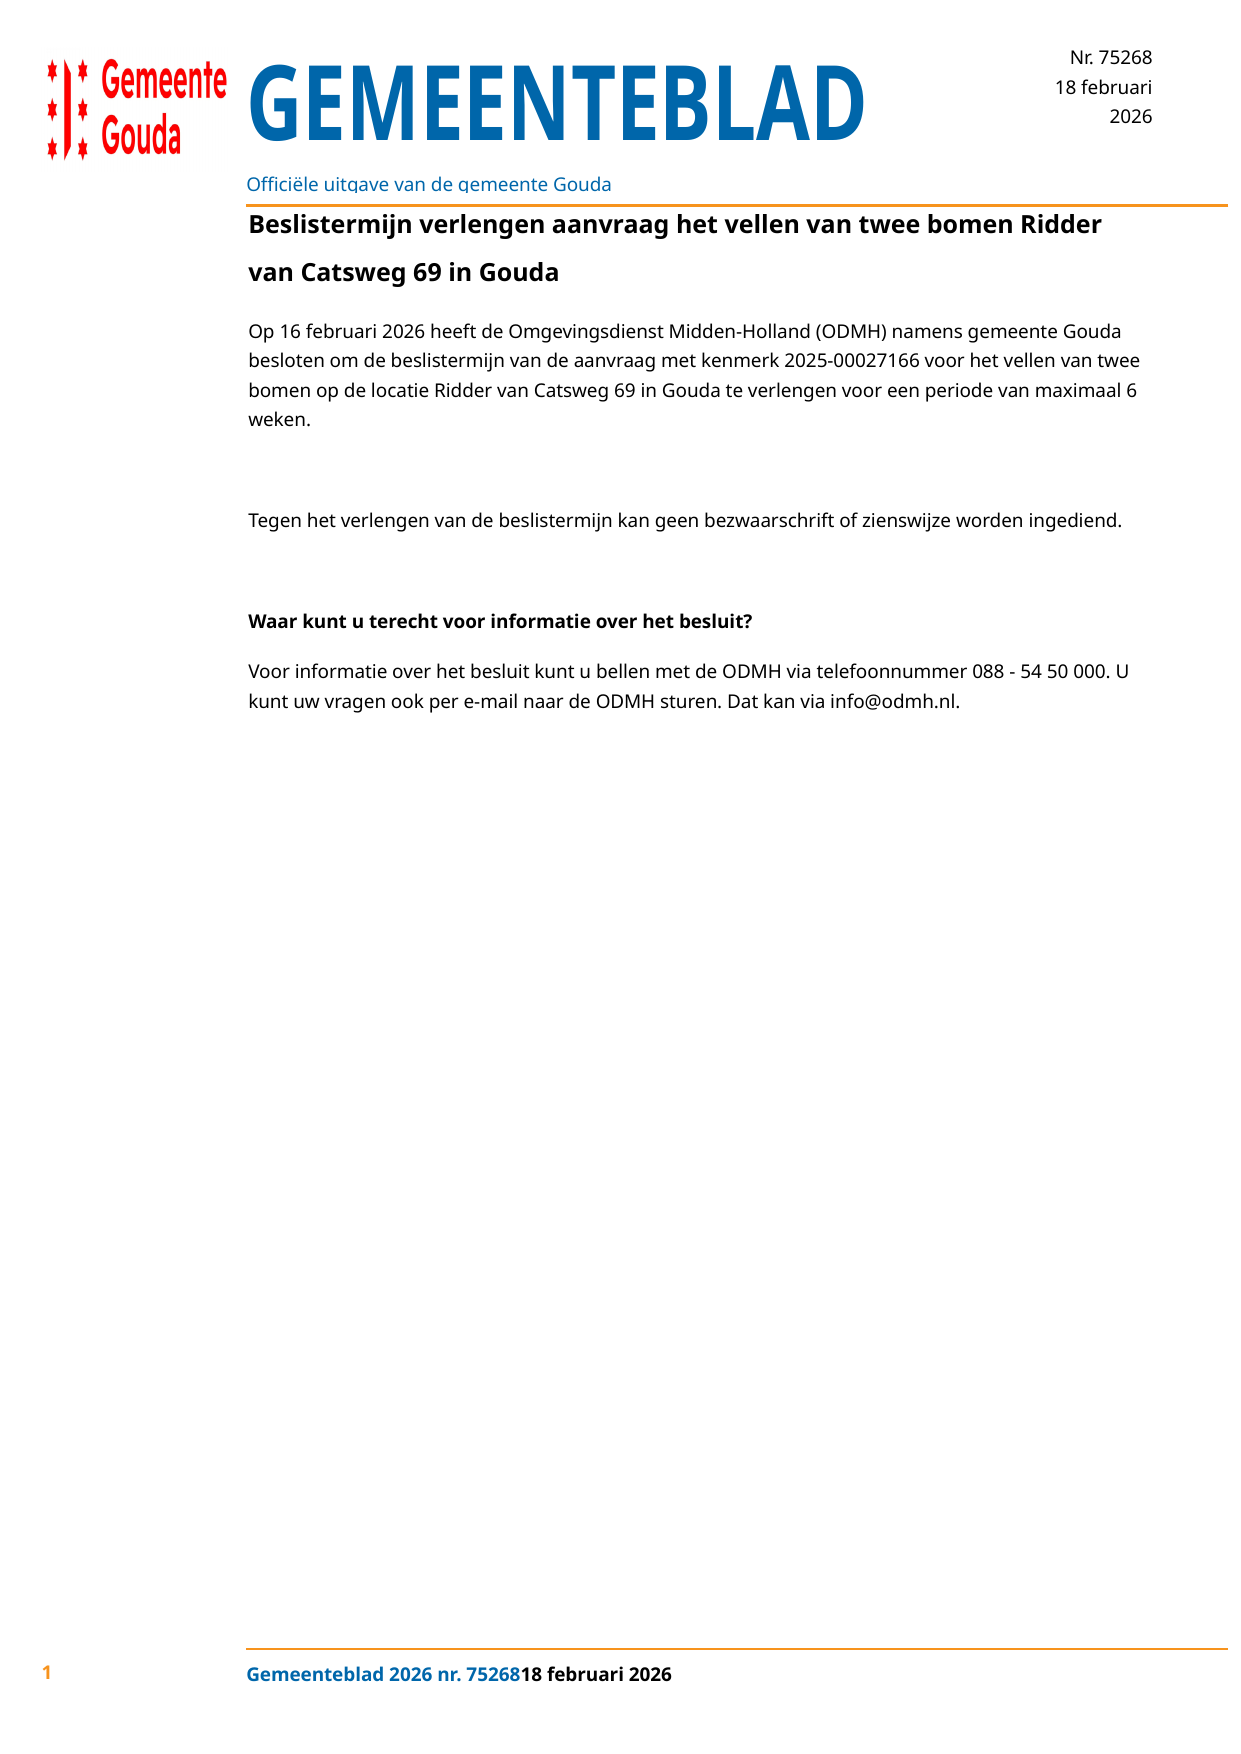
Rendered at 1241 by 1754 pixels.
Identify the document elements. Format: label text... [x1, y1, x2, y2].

text Tegen het verlengen van de beslistermijn kan geen bezwaarschrift of zienswijze worden ingediend. [248, 507, 1152, 533]
text Voor informatie over het besluit kunt u bellen met de ODMH via telefoonnummer 088 - 54 50 000. U kunt uw vragen ook per e-mail naar de ODMH sturen. Dat kan via info@odmh.nl. [248, 659, 1152, 714]
text Waar kunt u terecht voor informatie over het besluit? [248, 608, 1152, 634]
text Op 16 februari 2026 heeft de Omgevingsdienst Midden-Holland (ODMH) namens gemeente Gouda besloten om de beslistermijn van de aanvraag met kenmerk 2025-00027166 voor het vellen van twee bomen op de locatie Ridder van Catsweg 69 in Gouda te verlengen voor een periode van maximaal 6 weken. [248, 318, 1152, 432]
text Beslistermijn verlengen aanvraag het vellen van twee bomen Ridder van Catsweg 69 in Gouda [248, 207, 1152, 288]
picture [41, 47, 231, 172]
